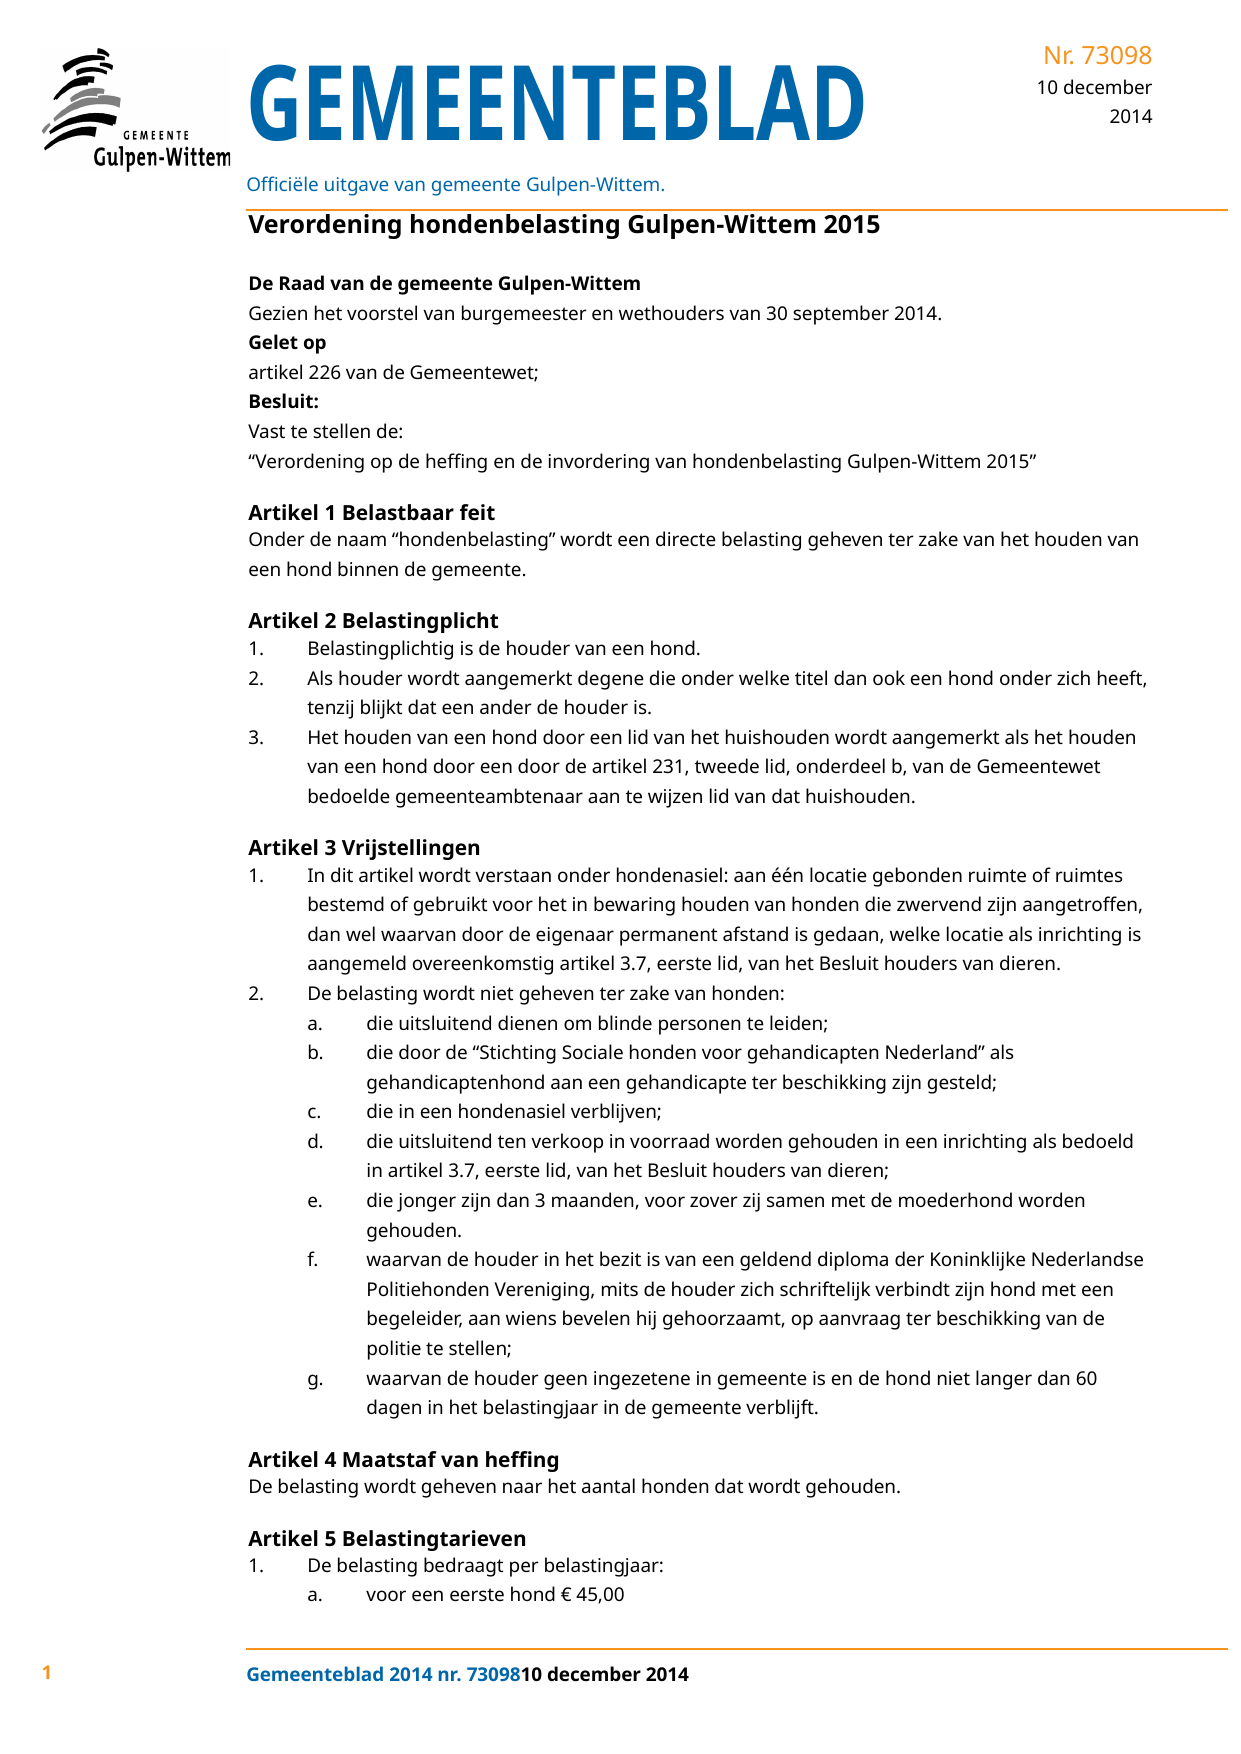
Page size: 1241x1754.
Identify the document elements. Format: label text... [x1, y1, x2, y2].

list die jonger zijn dan 3 maanden, voor zover zij samen met de moederhond worden gehouden. [307, 1187, 1152, 1243]
text Besluit: [248, 389, 1152, 414]
text Artikel 4 Maatstaf van heffing [248, 1445, 1152, 1473]
list De belasting wordt niet geheven ter zake van honden: [248, 980, 1152, 1006]
text Gezien het voorstel van burgemeester en wethouders van 30 september 2014. [248, 300, 1152, 326]
list die uitsluitend dienen om blinde personen te leiden; [307, 1010, 1152, 1036]
list die in een hondenasiel verblijven; [307, 1098, 1152, 1124]
text De belasting wordt geheven naar het aantal honden dat wordt gehouden. [248, 1473, 1152, 1499]
text Onder de naam “hondenbelasting” wordt een directe belasting geheven ter zake van het houden van een hond binnen de gemeente. [248, 527, 1152, 582]
text Artikel 5 Belastingtarieven [248, 1524, 1152, 1552]
text “Verordening op de heffing en de invordering van hondenbelasting Gulpen-Wittem 2015” [248, 448, 1152, 473]
text Artikel 2 Belastingplicht [248, 607, 1152, 635]
text Verordening hondenbelasting Gulpen-Wittem 2015 [248, 211, 1152, 241]
list voor een eerste hond € 45,00 [307, 1582, 1152, 1607]
text artikel 226 van de Gemeentewet; [248, 359, 1152, 385]
list die door de “Stichting Sociale honden voor gehandicapten Nederland” als gehandicaptenhond aan een gehandicapte ter beschikking zijn gesteld; [307, 1039, 1152, 1095]
list Als houder wordt aangemerkt degene die onder welke titel dan ook een hond onder zich heeft, tenzij blijkt dat een ander de houder is. [248, 665, 1152, 720]
list waarvan de houder geen ingezetene in gemeente is en de hond niet langer dan 60 dagen in het belastingjaar in de gemeente verblijft. [307, 1365, 1152, 1420]
text Artikel 1 Belastbaar feit [248, 498, 1152, 527]
text Gelet op [248, 329, 1152, 355]
picture [41, 47, 231, 172]
list waarvan de houder in het bezit is van een geldend diploma der Koninklijke Nederlandse Politiehonden Vereniging, mits de houder zich schriftelijk verbindt zijn hond met een begeleider, aan wiens bevelen hij gehoorzaamt, op aanvraag ter beschikking van de politie te stellen; [307, 1246, 1152, 1361]
list Het houden van een hond door een lid van het huishouden wordt aangemerkt als het houden van een hond door een door de artikel 231, tweede lid, onderdeel b, van de Gemeentewet bedoelde gemeenteambtenaar aan te wijzen lid van dat huishouden. [248, 724, 1152, 809]
text Artikel 3 Vrijstellingen [248, 833, 1152, 862]
text De Raad van de gemeente Gulpen-Wittem [248, 270, 1152, 296]
list De belasting bedraagt per belastingjaar: [248, 1552, 1152, 1578]
list In dit artikel wordt verstaan onder hondenasiel: aan één locatie gebonden ruimte of ruimtes bestemd of gebruikt voor het in bewaring houden van honden die zwervend zijn aangetroffen, dan wel waarvan door de eigenaar permanent afstand is gedaan, welke locatie als inrichting is aangemeld overeenkomstig artikel 3.7, eerste lid, van het Besluit houders van dieren. [248, 862, 1152, 976]
list Belastingplichtig is de houder van een hond. [248, 635, 1152, 661]
list die uitsluitend ten verkoop in voorraad worden gehouden in een inrichting als bedoeld in artikel 3.7, eerste lid, van het Besluit houders van dieren; [307, 1128, 1152, 1183]
text Vast te stellen de: [248, 418, 1152, 444]
